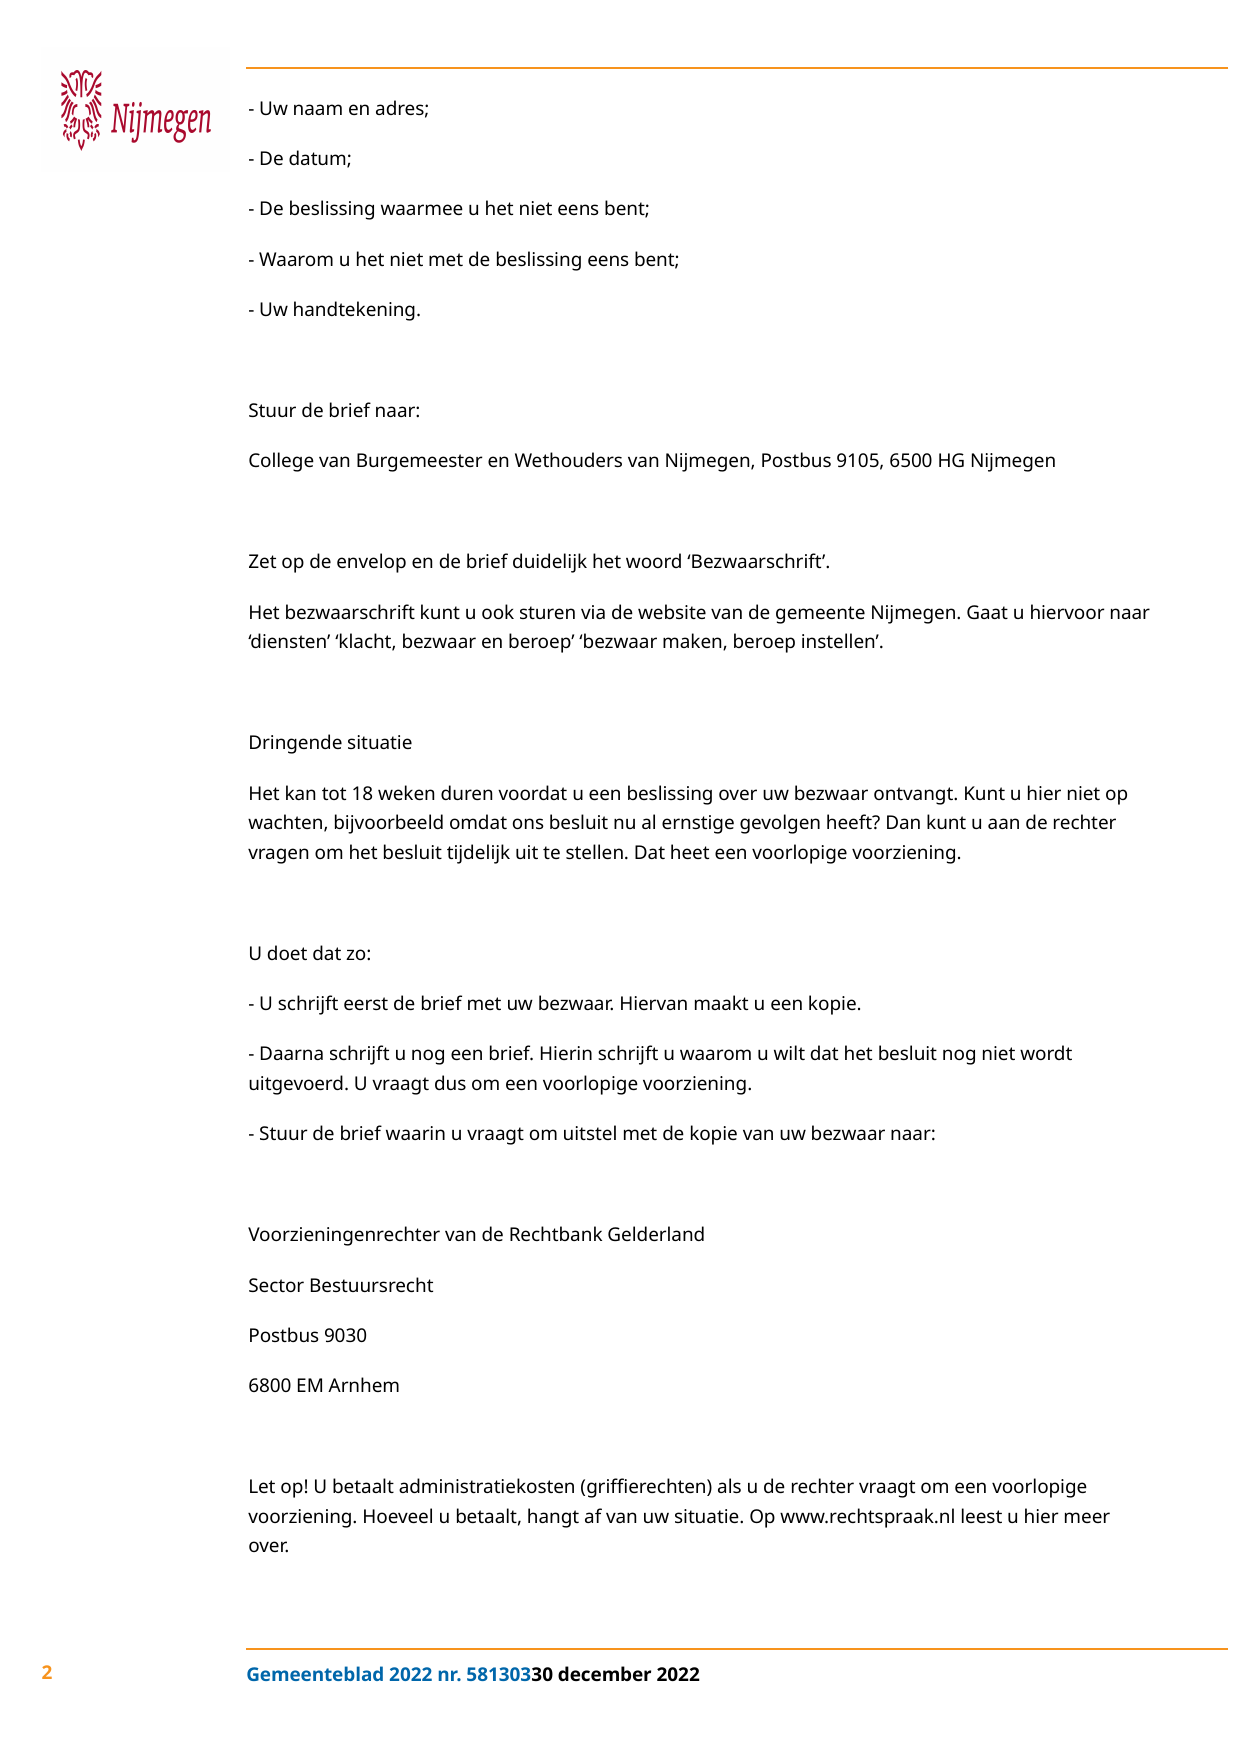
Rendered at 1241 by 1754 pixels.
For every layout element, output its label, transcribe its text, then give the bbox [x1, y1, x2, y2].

text Zet op de envelop en de brief duidelijk het woord ‘Bezwaarschrift’. [248, 548, 1152, 574]
text U doet dat zo: [248, 940, 1152, 966]
text Het kan tot 18 weken duren voordat u een beslissing over uw bezwaar ontvangt. Kunt u hier niet op wachten, bijvoorbeeld omdat ons besluit nu al ernstige gevolgen heeft? Dan kunt u aan de rechter vragen om het besluit tijdelijk uit te stellen. Dat heet een voorlopige voorziening. [248, 780, 1152, 865]
text Dringende situatie [248, 729, 1152, 755]
text Postbus 9030 [248, 1322, 1152, 1348]
text - Uw naam en adres; [248, 95, 1152, 121]
text Stuur de brief naar: [248, 397, 1152, 423]
picture [41, 47, 231, 172]
text - De datum; [248, 145, 1152, 171]
text Het bezwaarschrift kunt u ook sturen via de website van de gemeente Nijmegen. Gaat u hiervoor naar ‘diensten’ ‘klacht, bezwaar en beroep’ ‘bezwaar maken, beroep instellen’. [248, 599, 1152, 654]
text Voorzieningenrechter van de Rechtbank Gelderland [248, 1221, 1152, 1247]
text Sector Bestuursrecht [248, 1272, 1152, 1298]
text - De beslissing waarmee u het niet eens bent; [248, 196, 1152, 221]
text 6800 EM Arnhem [248, 1373, 1152, 1398]
text College van Burgemeester en Wethouders van Nijmegen, Postbus 9105, 6500 HG Nijmegen [248, 448, 1152, 473]
text - Waarom u het niet met de beslissing eens bent; [248, 246, 1152, 272]
text - Uw handtekening. [248, 296, 1152, 322]
text Let op! U betaalt administratiekosten (griffierechten) als u de rechter vraagt om een voorlopige voorziening. Hoeveel u betaalt, hangt af van uw situatie. Op www.rechtspraak.nl leest u hier meer over. [248, 1473, 1152, 1558]
text - U schrijft eerst de brief met uw bezwaar. Hiervan maakt u een kopie. [248, 990, 1152, 1016]
text - Daarna schrijft u nog een brief. Hierin schrijft u waarom u wilt dat het besluit nog niet wordt uitgevoerd. U vraagt dus om een voorlopige voorziening. [248, 1041, 1152, 1096]
text - Stuur de brief waarin u vraagt om uitstel met de kopie van uw bezwaar naar: [248, 1121, 1152, 1146]
